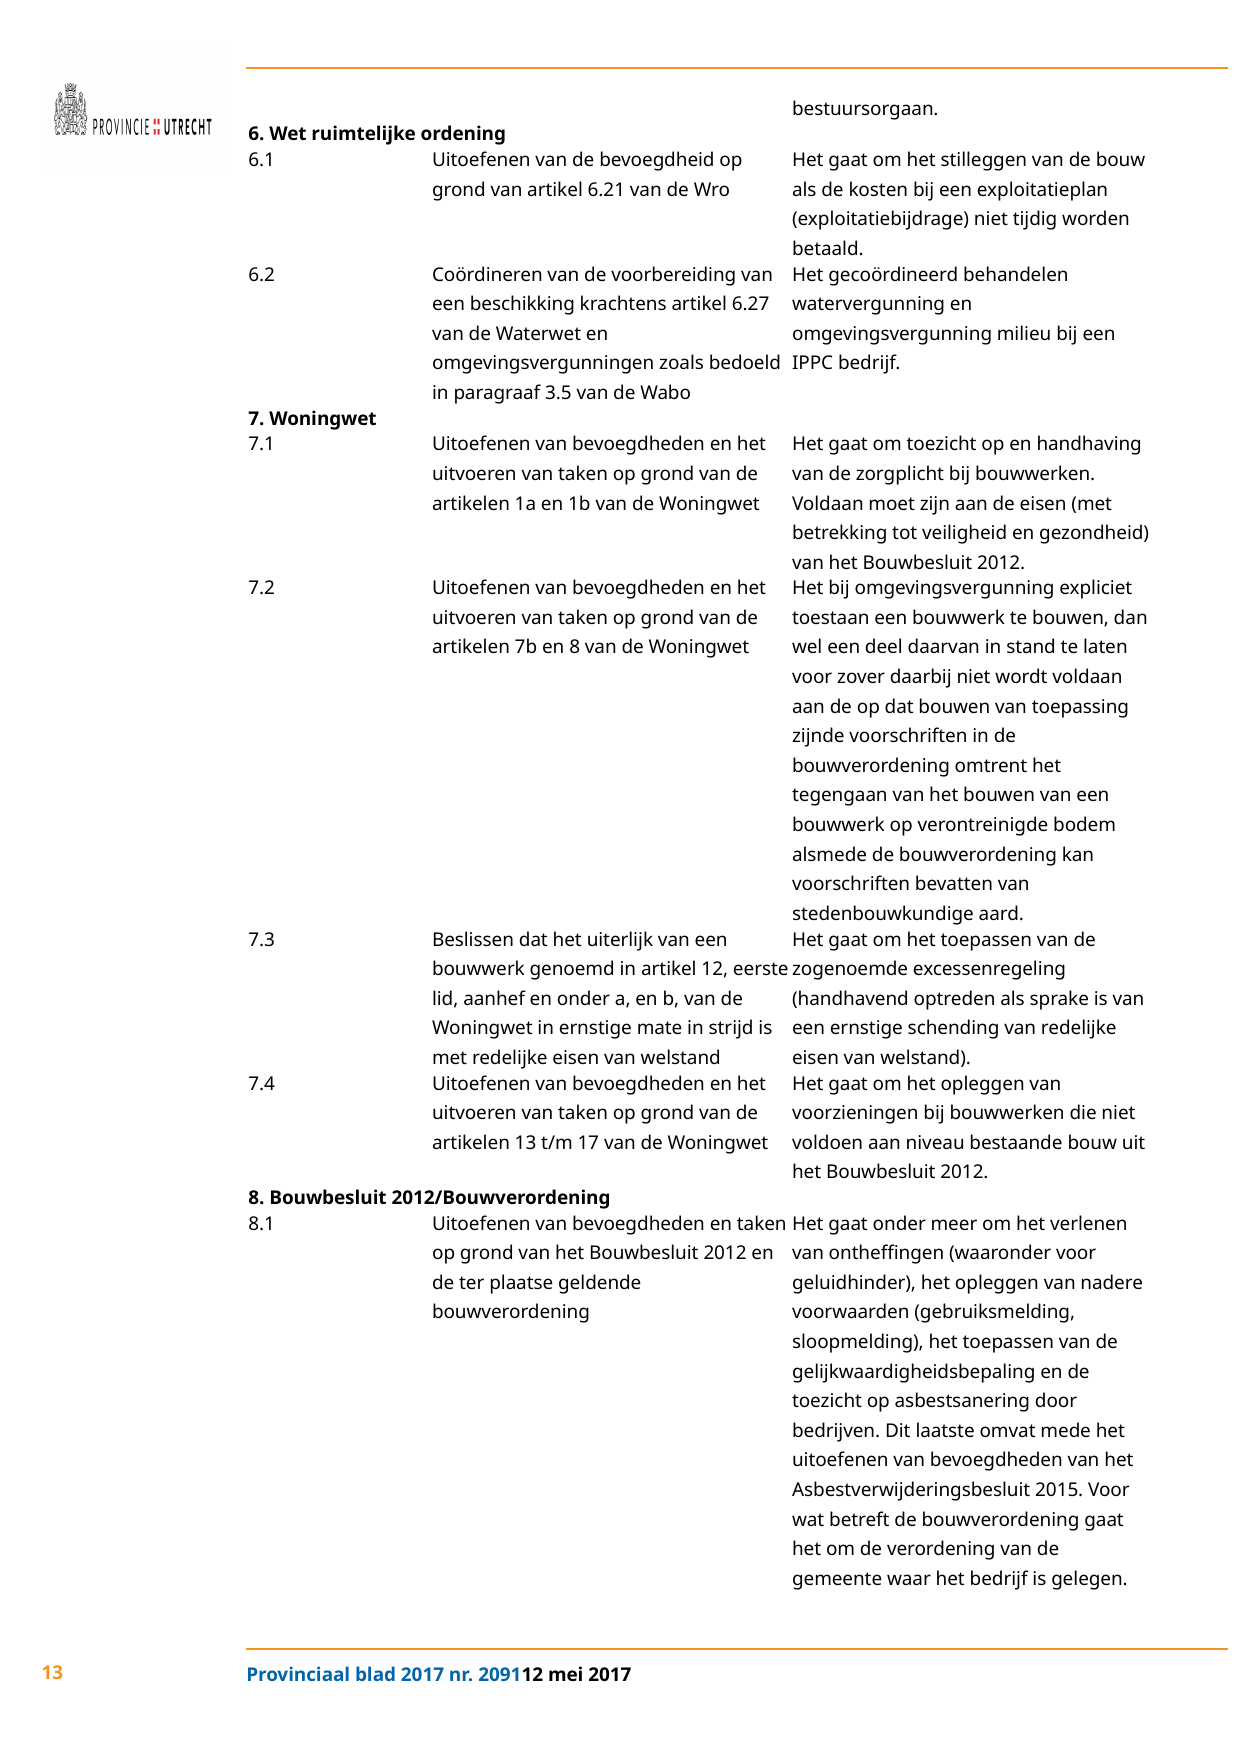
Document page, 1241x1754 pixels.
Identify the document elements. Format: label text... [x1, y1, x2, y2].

table_cell Het gecoördineerd behandelen watervergunning en omgevingsvergunning milieu bij een IPPC bedrijf. [792, 261, 1152, 405]
table_cell 7.2 [248, 575, 432, 926]
table_cell Het bij omgevingsvergunning expliciet toestaan een bouwwerk te bouwen, dan wel een deel daarvan in stand te laten voor zover daarbij niet wordt voldaan aan de op dat bouwen van toepassing zijnde voorschriften in de bouwverordening omtrent het tegengaan van het bouwen van een bouwwerk op verontreinigde bodem alsmede de bouwverordening kan voorschriften bevatten van stedenbouwkundige aard. [792, 575, 1152, 926]
table_cell 6.1 [248, 146, 432, 261]
table_cell Het gaat om het stilleggen van de bouw als de kosten bij een exploitatieplan (exploitatiebijdrage) niet tijdig worden betaald. [792, 146, 1152, 261]
table_cell [248, 95, 432, 121]
table_cell Het gaat om het opleggen van voorzieningen bij bouwwerken die niet voldoen aan niveau bestaande bouw uit het Bouwbesluit 2012. [792, 1070, 1152, 1184]
table_cell 7.3 [248, 926, 432, 1070]
table_cell Uitoefenen van bevoegdheden en taken op grond van het Bouwbesluit 2012 en de ter plaatse geldende bouwverordening [432, 1210, 792, 1591]
table_cell Uitoefenen van bevoegdheden en het uitvoeren van taken op grond van de artikelen 13 t/m 17 van de Woningwet [432, 1070, 792, 1184]
table_cell Beslissen dat het uiterlijk van een bouwwerk genoemd in artikel 12, eerste lid, aanhef en onder a, en b, van de Woningwet in ernstige mate in strijd is met redelijke eisen van welstand [432, 926, 792, 1070]
table_cell Uitoefenen van bevoegdheden en het uitvoeren van taken op grond van de artikelen 1a en 1b van de Woningwet [432, 431, 792, 574]
table_cell Uitoefenen van bevoegdheden en het uitvoeren van taken op grond van de artikelen 7b en 8 van de Woningwet [432, 575, 792, 926]
table_cell 8. Bouwbesluit 2012/Bouwverordening [248, 1184, 1152, 1210]
table_cell Coördineren van de voorbereiding van een beschikking krachtens artikel 6.27 van de Waterwet en omgevingsvergunningen zoals bedoeld in paragraaf 3.5 van de Wabo [432, 261, 792, 405]
picture [41, 47, 231, 172]
table_cell [432, 95, 792, 121]
table_cell 7.1 [248, 431, 432, 574]
table_cell 6.2 [248, 261, 432, 405]
table_cell 7. Woningwet [248, 405, 1152, 431]
table_cell 7.4 [248, 1070, 432, 1184]
table_cell 6. Wet ruimtelijke ordening [248, 121, 1152, 146]
table_cell Het gaat om toezicht op en handhaving van de zorgplicht bij bouwwerken. Voldaan moet zijn aan de eisen (met betrekking tot veiligheid en gezondheid) van het Bouwbesluit 2012. [792, 431, 1152, 574]
table_cell Het gaat om het toepassen van de zogenoemde excessenregeling (handhavend optreden als sprake is van een ernstige schending van redelijke eisen van welstand). [792, 926, 1152, 1070]
table_cell Het gaat onder meer om het verlenen van ontheffingen (waaronder voor geluidhinder), het opleggen van nadere voorwaarden (gebruiksmelding, sloopmelding), het toepassen van de gelijkwaardigheidsbepaling en de toezicht op asbestsanering door bedrijven. Dit laatste omvat mede het uitoefenen van bevoegdheden van het Asbestverwijderingsbesluit 2015. Voor wat betreft de bouwverordening gaat het om de verordening van de gemeente waar het bedrijf is gelegen. [792, 1210, 1152, 1591]
table_cell bestuursorgaan. [792, 95, 1152, 121]
table_cell 8.1 [248, 1210, 432, 1591]
table_cell Uitoefenen van de bevoegdheid op grond van artikel 6.21 van de Wro [432, 146, 792, 261]
